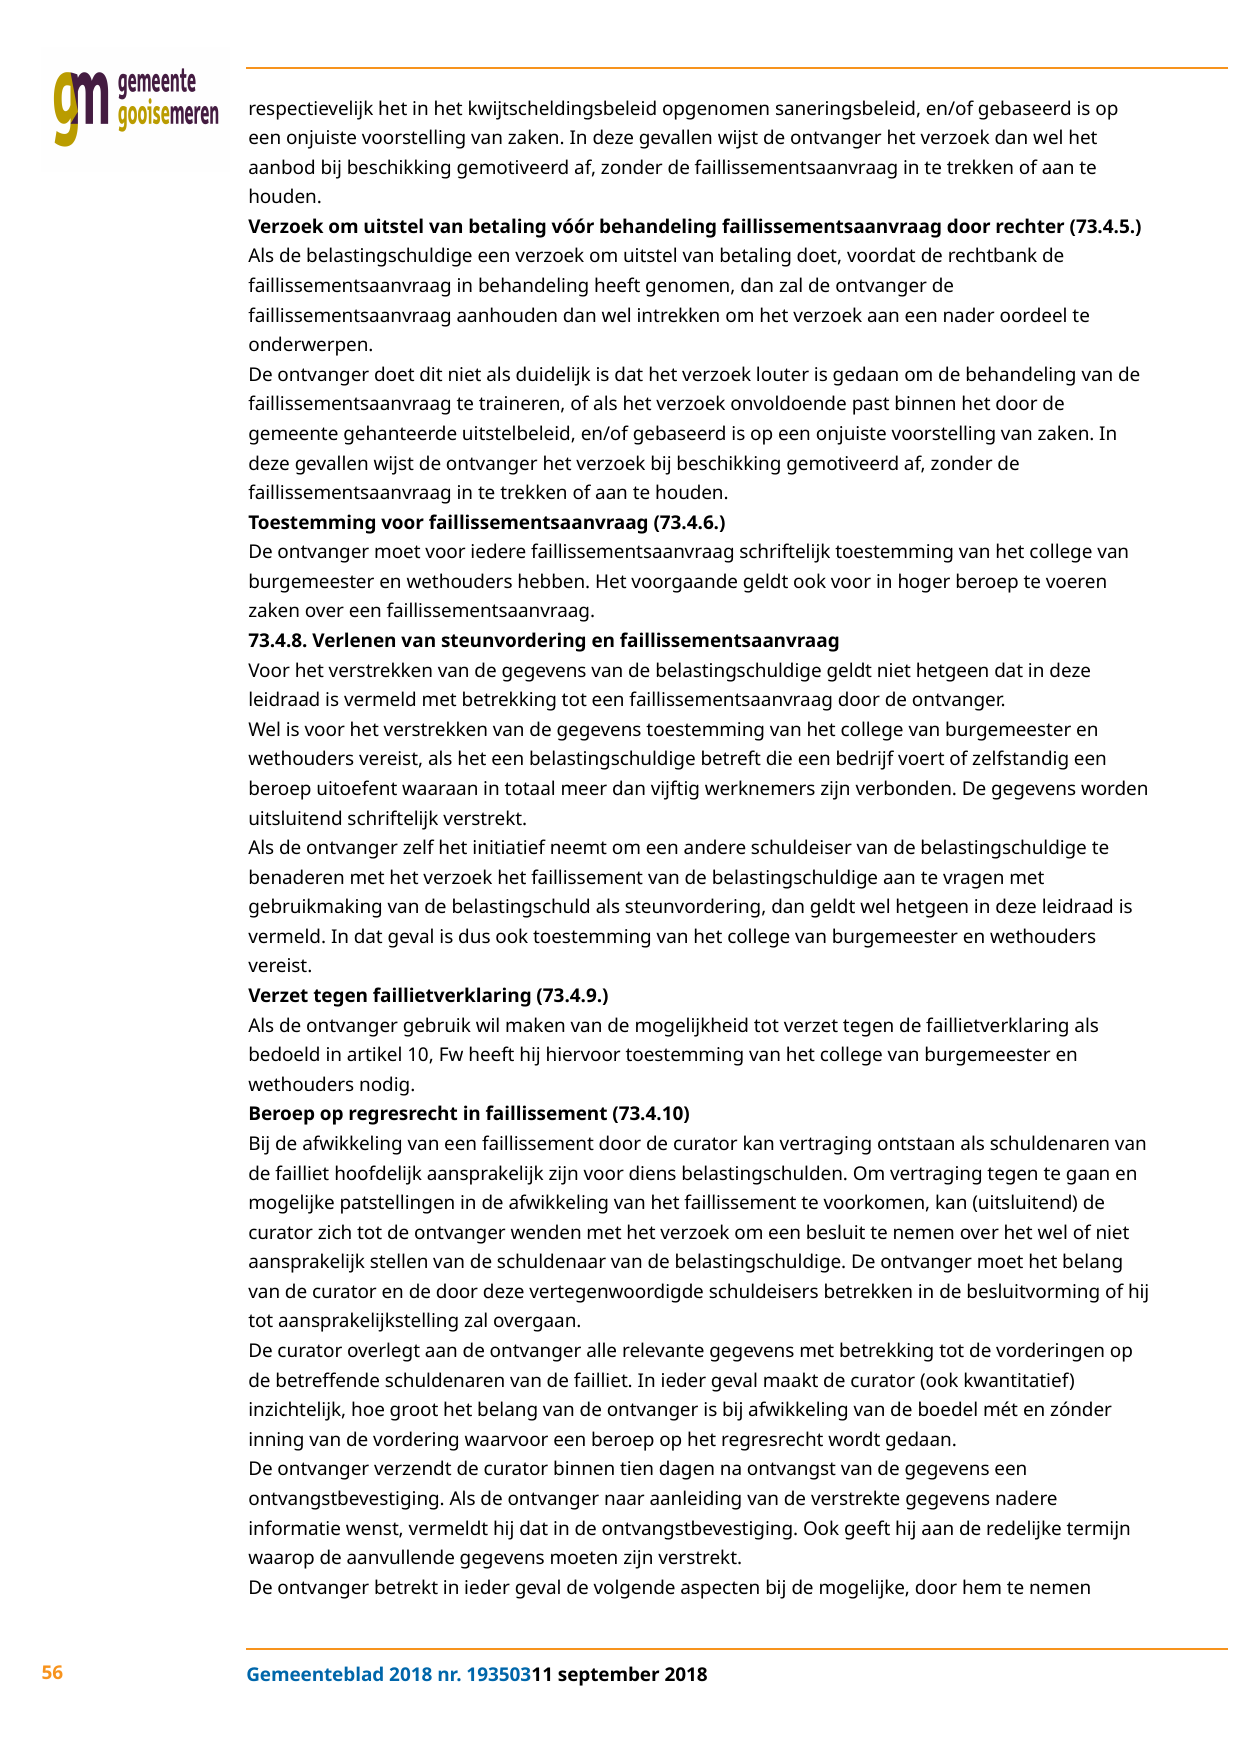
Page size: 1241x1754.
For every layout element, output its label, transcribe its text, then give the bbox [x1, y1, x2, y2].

text De ontvanger moet voor iedere faillissementsaanvraag schriftelijk toestemming van het college van burgemeester en wethouders hebben. Het voorgaande geldt ook voor in hoger beroep te voeren zaken over een faillissementsaanvraag. [248, 538, 1152, 623]
text De ontvanger verzendt de curator binnen tien dagen na ontvangst van de gegevens een ontvangstbevestiging. Als de ontvanger naar aanleiding van de verstrekte gegevens nadere informatie wenst, vermeldt hij dat in de ontvangstbevestiging. Ook geeft hij aan de redelijke termijn waarop de aanvullende gegevens moeten zijn verstrekt. [248, 1456, 1152, 1570]
text De curator overlegt aan de ontvanger alle relevante gegevens met betrekking tot de vorderingen op de betreffende schuldenaren van de failliet. In ieder geval maakt de curator (ook kwantitatief) inzichtelijk, hoe groot het belang van de ontvanger is bij afwikkeling van de boedel mét en zónder inning van de vordering waarvoor een beroep op het regresrecht wordt gedaan. [248, 1337, 1152, 1452]
text Beroep op regresrecht in faillissement (73.4.10) [248, 1101, 1152, 1126]
text 73.4.8. Verlenen van steunvordering en faillissementsaanvraag [248, 627, 1152, 653]
text Bij de afwikkeling van een faillissement door de curator kan vertraging ontstaan als schuldenaren van de failliet hoofdelijk aansprakelijk zijn voor diens belastingschulden. Om vertraging tegen te gaan en mogelijke patstellingen in de afwikkeling van het faillissement te voorkomen, kan (uitsluitend) de curator zich tot de ontvanger wenden met het verzoek om een besluit te nemen over het wel of niet aansprakelijk stellen van de schuldenaar van de belastingschuldige. De ontvanger moet het belang van de curator en de door deze vertegenwoordigde schuldeisers betrekken in de besluitvorming of hij tot aansprakelijkstelling zal overgaan. [248, 1130, 1152, 1333]
text respectievelijk het in het kwijtscheldingsbeleid opgenomen saneringsbeleid, en/of gebaseerd is op een onjuiste voorstelling van zaken. In deze gevallen wijst de ontvanger het verzoek dan wel het aanbod bij beschikking gemotiveerd af, zonder de faillissementsaanvraag in te trekken of aan te houden. [248, 95, 1152, 209]
text De ontvanger betrekt in ieder geval de volgende aspecten bij de mogelijke, door hem te nemen [248, 1574, 1152, 1600]
text Voor het verstrekken van de gegevens van de belastingschuldige geldt niet hetgeen dat in deze leidraad is vermeld met betrekking tot een faillissementsaanvraag door de ontvanger. [248, 657, 1152, 712]
text Verzoek om uitstel van betaling vóór behandeling faillissementsaanvraag door rechter (73.4.5.) [248, 213, 1152, 239]
text Als de ontvanger gebruik wil maken van de mogelijkheid tot verzet tegen de faillietverklaring als bedoeld in artikel 10, Fw heeft hij hiervoor toestemming van het college van burgemeester en wethouders nodig. [248, 1012, 1152, 1097]
text Als de belastingschuldige een verzoek om uitstel van betaling doet, voordat de rechtbank de faillissementsaanvraag in behandeling heeft genomen, dan zal de ontvanger de faillissementsaanvraag aanhouden dan wel intrekken om het verzoek aan een nader oordeel te onderwerpen. [248, 243, 1152, 357]
text Wel is voor het verstrekken van de gegevens toestemming van het college van burgemeester en wethouders vereist, als het een belastingschuldige betreft die een bedrijf voert of zelfstandig een beroep uitoefent waaraan in totaal meer dan vijftig werknemers zijn verbonden. De gegevens worden uitsluitend schriftelijk verstrekt. [248, 716, 1152, 831]
text Toestemming voor faillissementsaanvraag (73.4.6.) [248, 509, 1152, 535]
text Verzet tegen faillietverklaring (73.4.9.) [248, 982, 1152, 1008]
text Als de ontvanger zelf het initiatief neemt om een andere schuldeiser van de belastingschuldige te benaderen met het verzoek het faillissement van de belastingschuldige aan te vragen met gebruikmaking van de belastingschuld als steunvordering, dan geldt wel hetgeen in deze leidraad is vermeld. In dat geval is dus ook toestemming van het college van burgemeester en wethouders vereist. [248, 834, 1152, 978]
picture [41, 47, 231, 172]
text De ontvanger doet dit niet als duidelijk is dat het verzoek louter is gedaan om de behandeling van de faillissementsaanvraag te traineren, of als het verzoek onvoldoende past binnen het door de gemeente gehanteerde uitstelbeleid, en/of gebaseerd is op een onjuiste voorstelling van zaken. In deze gevallen wijst de ontvanger het verzoek bij beschikking gemotiveerd af, zonder de faillissementsaanvraag in te trekken of aan te houden. [248, 361, 1152, 505]
